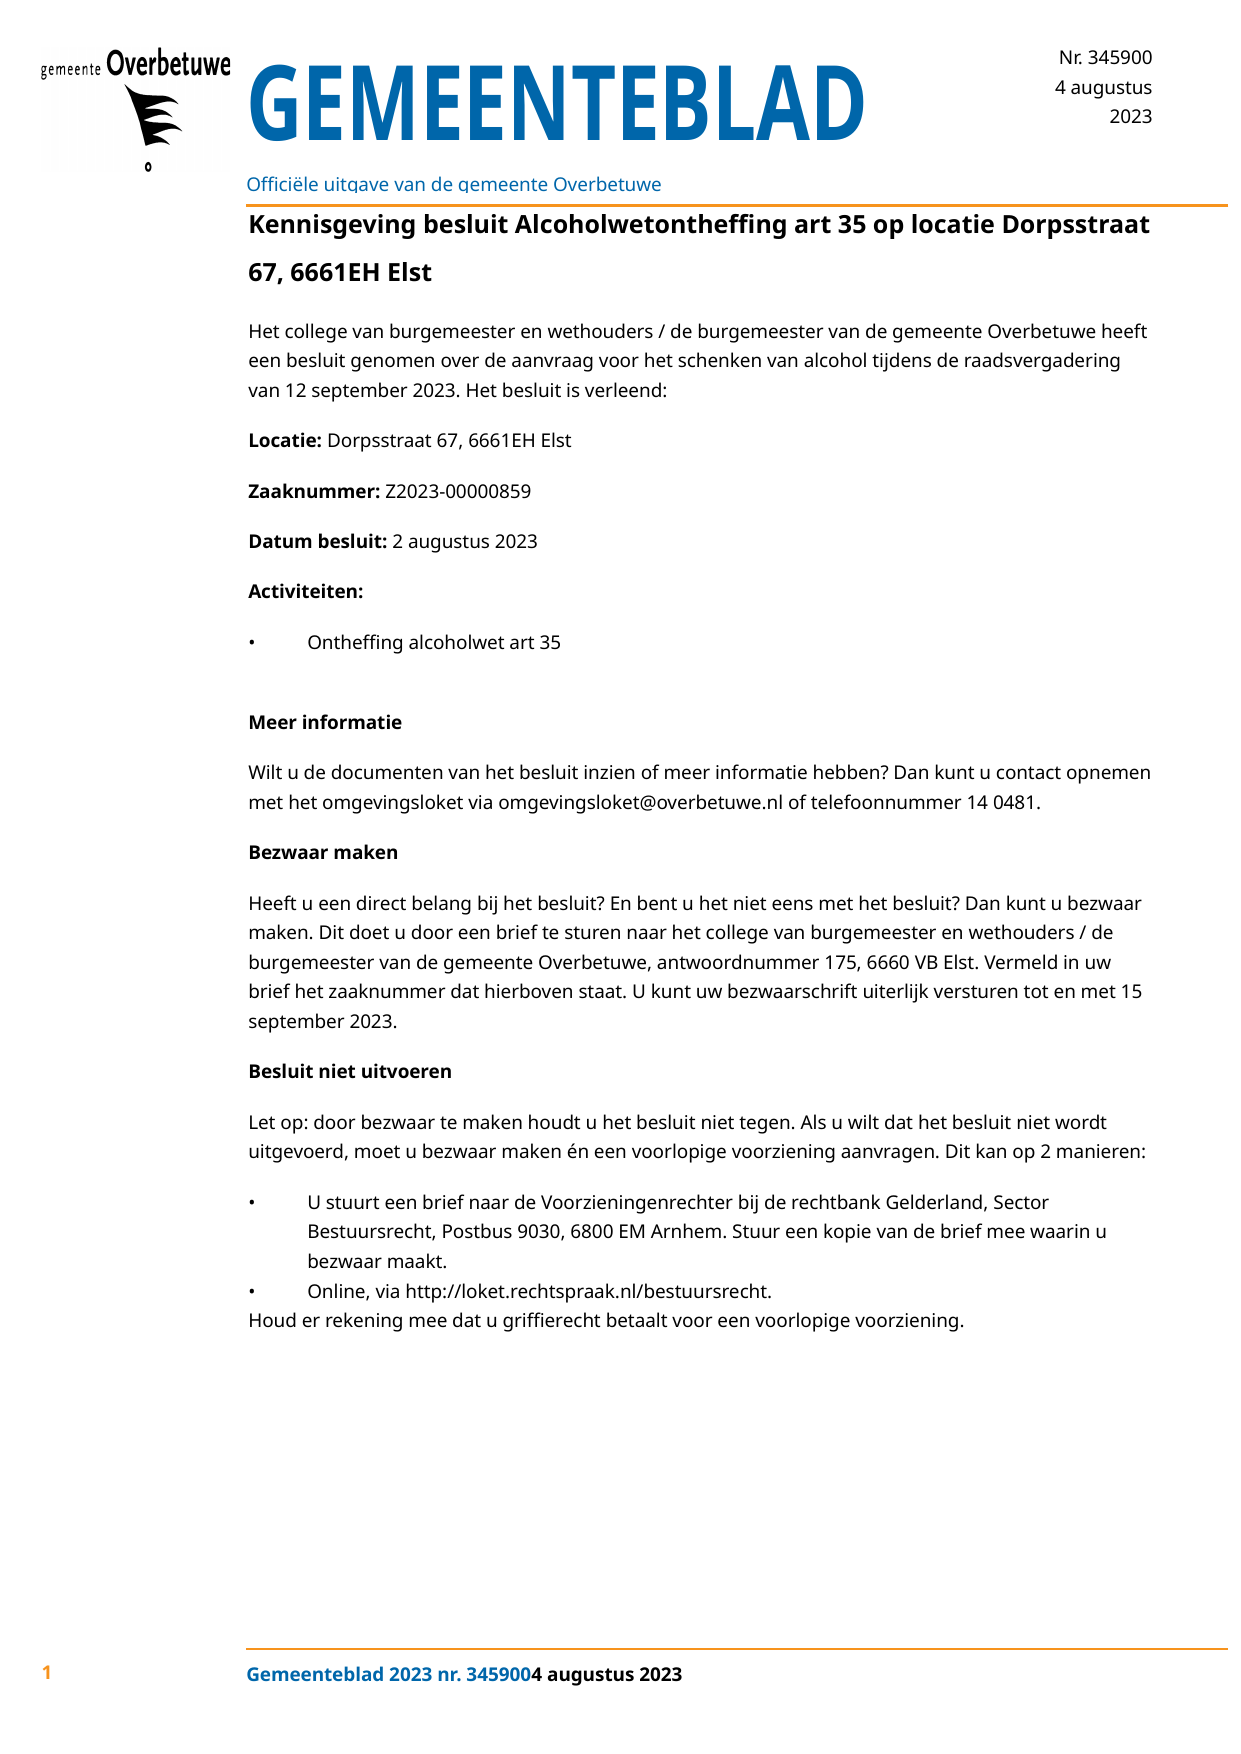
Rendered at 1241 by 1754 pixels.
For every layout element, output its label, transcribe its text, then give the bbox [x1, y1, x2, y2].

list Online, via http://loket.rechtspraak.nl/bestuursrecht. [248, 1278, 1152, 1304]
text Houd er rekening mee dat u griffierecht betaalt voor een voorlopige voorziening. [248, 1307, 1152, 1333]
text Bezwaar maken [248, 839, 1152, 865]
text Activiteiten: [248, 579, 1152, 604]
text Heeft u een direct belang bij het besluit? En bent u het niet eens met het besluit? Dan kunt u bezwaar maken. Dit doet u door een brief te sturen naar het college van burgemeester en wethouders / de burgemeester van de gemeente Overbetuwe, antwoordnummer 175, 6660 VB Elst. Vermeld in uw brief het zaaknummer dat hierboven staat. U kunt uw bezwaarschrift uiterlijk versturen tot en met 15 september 2023. [248, 890, 1152, 1034]
text Zaaknummer: Z2023-00000859 [248, 478, 1152, 504]
list U stuurt een brief naar de Voorzieningenrechter bij de rechtbank Gelderland, Sector Bestuursrecht, Postbus 9030, 6800 EM Arnhem. Stuur een kopie van de brief mee waarin u bezwaar maakt. [248, 1189, 1152, 1274]
text Meer informatie [248, 709, 1152, 735]
picture [41, 47, 231, 172]
text Besluit niet uitvoeren [248, 1059, 1152, 1084]
text Kennisgeving besluit Alcoholwetontheffing art 35 op locatie Dorpsstraat 67, 6661EH Elst [248, 207, 1152, 288]
text Locatie: Dorpsstraat 67, 6661EH Elst [248, 427, 1152, 453]
text Datum besluit: 2 augustus 2023 [248, 528, 1152, 554]
list Ontheffing alcoholwet art 35 [248, 629, 1152, 655]
text Wilt u de documenten van het besluit inzien of meer informatie hebben? Dan kunt u contact opnemen met het omgevingsloket via omgevingsloket@overbetuwe.nl of telefoonnummer 14 0481. [248, 759, 1152, 815]
text Let op: door bezwaar te maken houdt u het besluit niet tegen. Als u wilt dat het besluit niet wordt uitgevoerd, moet u bezwaar maken én een voorlopige voorziening aanvragen. Dit kan op 2 manieren: [248, 1109, 1152, 1164]
text Het college van burgemeester en wethouders / de burgemeester van de gemeente Overbetuwe heeft een besluit genomen over de aanvraag voor het schenken van alcohol tijdens de raadsvergadering van 12 september 2023. Het besluit is verleend: [248, 318, 1152, 403]
